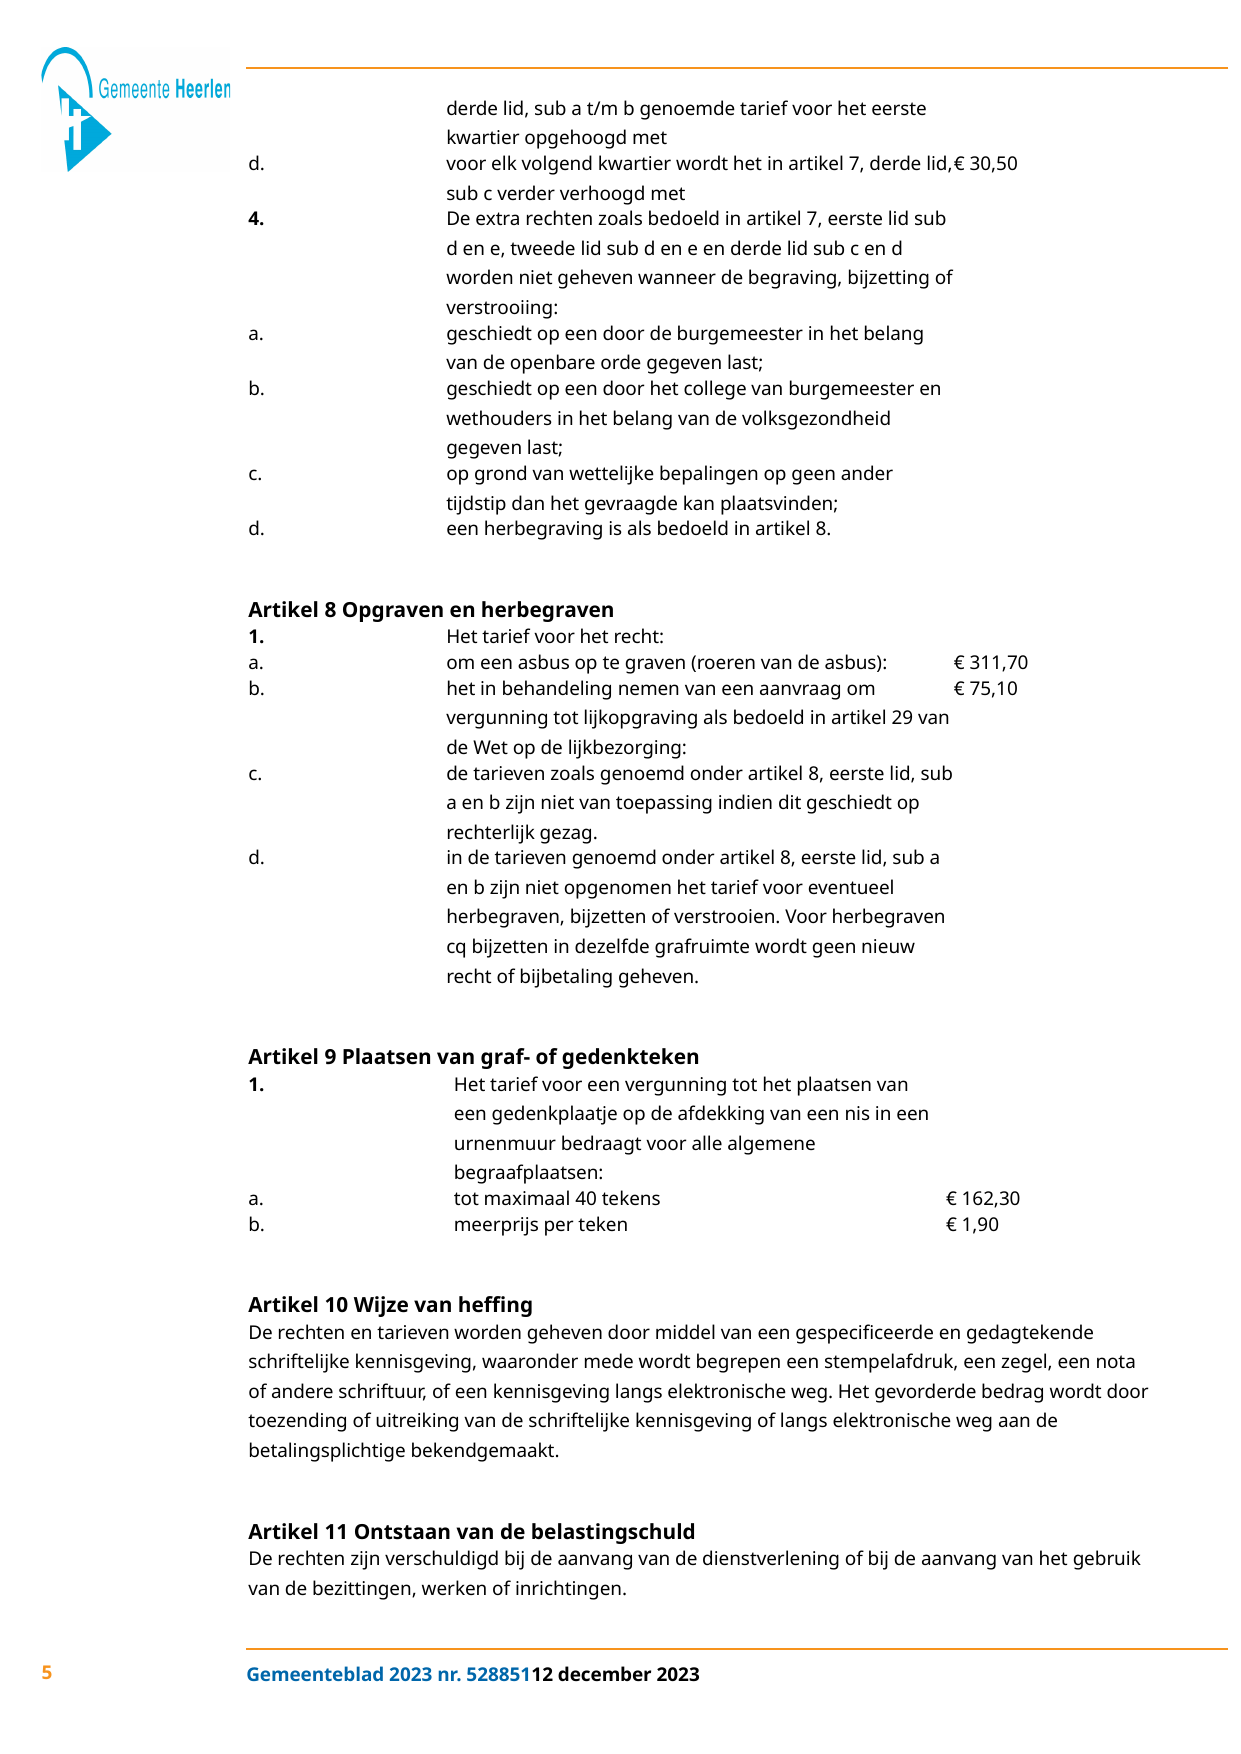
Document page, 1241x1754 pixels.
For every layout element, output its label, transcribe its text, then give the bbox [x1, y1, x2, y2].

table_cell [954, 95, 1152, 150]
table_cell a. [248, 649, 446, 675]
table_cell tot maximaal 40 tekens [454, 1185, 946, 1211]
table_cell € 311,70 [954, 649, 1152, 675]
text De rechten zijn verschuldigd bij de aanvang van de dienstverlening of bij de aanvang van het gebruik van de bezittingen, werken of inrichtingen. [248, 1546, 1152, 1601]
table_cell € 75,10 [954, 675, 1152, 760]
table_cell [954, 760, 1152, 844]
table_header Het tarief voor een vergunning tot het plaatsen van een gedenkplaatje op de afdekking van een nis in een urnenmuur bedraagt voor alle algemene begraafplaatsen: [454, 1071, 946, 1185]
table_cell d. [248, 845, 446, 989]
table_cell derde lid, sub a t/m b genoemde tarief voor het eerste kwartier opgehoogd met [446, 95, 954, 150]
text Artikel 11 Ontstaan van de belastingschuld [248, 1517, 1152, 1546]
table_cell € 30,50 [954, 150, 1152, 205]
table_cell geschiedt op een door de burgemeester in het belang van de openbare orde gegeven last; [446, 320, 954, 375]
picture [41, 47, 231, 172]
table_header 1. [248, 623, 446, 649]
table_cell een herbegraving is als bedoeld in artikel 8. [446, 515, 954, 541]
table_cell om een asbus op te graven (roeren van de asbus): [446, 649, 954, 675]
table_cell [954, 375, 1152, 460]
table_cell [248, 95, 446, 150]
table_cell € 162,30 [946, 1185, 1152, 1211]
table_cell € 1,90 [946, 1211, 1152, 1237]
table_cell c. [248, 460, 446, 515]
text Artikel 10 Wijze van heffing [248, 1290, 1152, 1319]
table_cell in de tarieven genoemd onder artikel 8, eerste lid, sub a en b zijn niet opgenomen het tarief voor eventueel herbegraven, bijzetten of verstrooien. Voor herbegraven cq bijzetten in dezelfde grafruimte wordt geen nieuw recht of bijbetaling geheven. [446, 845, 954, 989]
table_cell het in behandeling nemen van een aanvraag om vergunning tot lijkopgraving als bedoeld in artikel 29 van de Wet op de lijkbezorging: [446, 675, 954, 760]
text Artikel 8 Opgraven en herbegraven [248, 595, 1152, 623]
table_cell De extra rechten zoals bedoeld in artikel 7, eerste lid sub d en e, tweede lid sub d en e en derde lid sub c en d worden niet geheven wanneer de begraving, bijzetting of verstrooiing: [446, 205, 954, 320]
table_cell b. [248, 675, 446, 760]
table_cell voor elk volgend kwartier wordt het in artikel 7, derde lid, sub c verder verhoogd met [446, 150, 954, 205]
table_header [954, 623, 1152, 649]
table_cell geschiedt op een door het college van burgemeester en wethouders in het belang van de volksgezondheid gegeven last; [446, 375, 954, 460]
table_cell b. [248, 375, 446, 460]
table_cell 4. [248, 205, 446, 320]
table_cell op grond van wettelijke bepalingen op geen ander tijdstip dan het gevraagde kan plaatsvinden; [446, 460, 954, 515]
table_cell [954, 845, 1152, 989]
table_cell [954, 515, 1152, 541]
text De rechten en tarieven worden geheven door middel van een gespecificeerde en gedagtekende schriftelijke kennisgeving, waaronder mede wordt begrepen een stempelafdruk, een zegel, een nota of andere schriftuur, of een kennisgeving langs elektronische weg. Het gevorderde bedrag wordt door toezending of uitreiking van de schriftelijke kennisgeving of langs elektronische weg aan de betalingsplichtige bekendgemaakt. [248, 1319, 1152, 1463]
table_cell de tarieven zoals genoemd onder artikel 8, eerste lid, sub a en b zijn niet van toepassing indien dit geschiedt op rechterlijk gezag. [446, 760, 954, 844]
table_cell [954, 460, 1152, 515]
table_header 1. [248, 1071, 454, 1185]
table_cell d. [248, 515, 446, 541]
table_cell [954, 205, 1152, 320]
table_cell [954, 320, 1152, 375]
table_cell a. [248, 320, 446, 375]
table_header [946, 1071, 1152, 1185]
table_cell a. [248, 1185, 454, 1211]
table_header Het tarief voor het recht: [446, 623, 954, 649]
table_cell c. [248, 760, 446, 844]
table_cell meerprijs per teken [454, 1211, 946, 1237]
table_cell b. [248, 1211, 454, 1237]
table_cell d. [248, 150, 446, 205]
text Artikel 9 Plaatsen van graf- of gedenkteken [248, 1042, 1152, 1071]
picture [41, 47, 59, 70]
